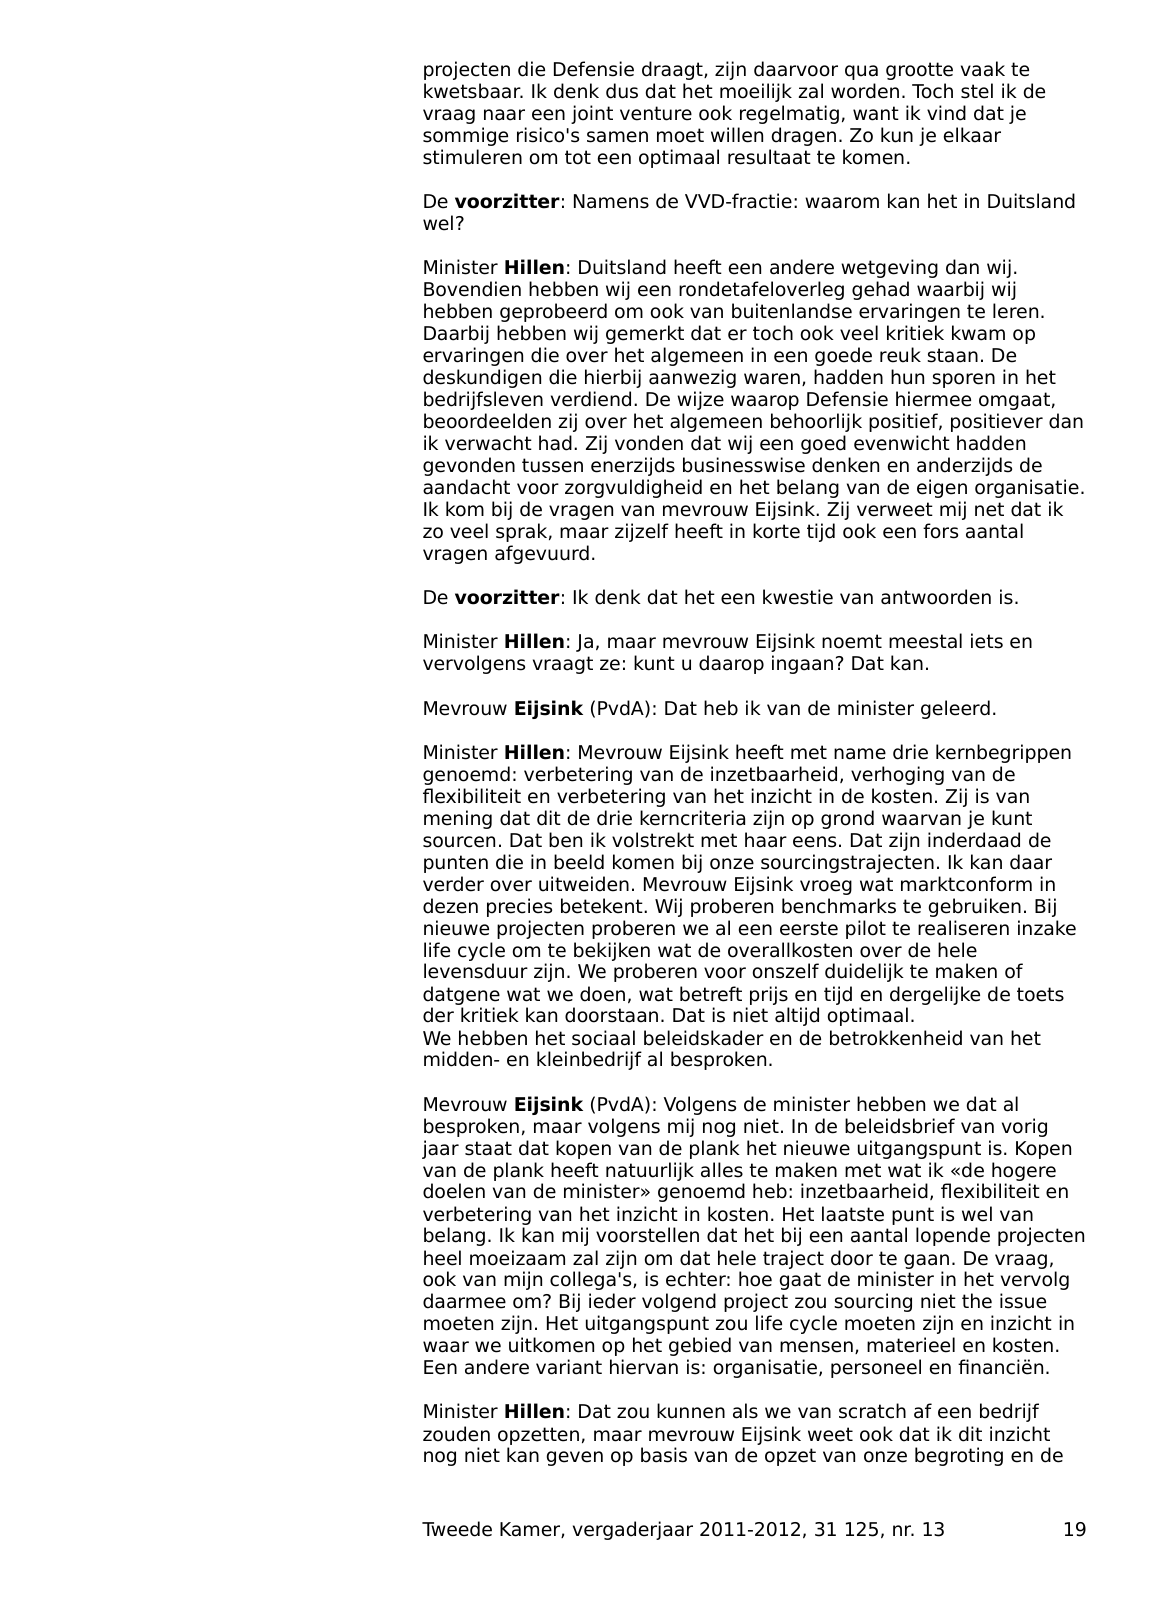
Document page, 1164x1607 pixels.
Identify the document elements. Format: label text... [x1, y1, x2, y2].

text Mevrouw Eijsink (PvdA): Dat heb ik van de minister geleerd. [422, 697, 1087, 719]
text Minister Hillen: Dat zou kunnen als we van scratch af een bedrijf zouden opzetten, maar mevrouw Eijsink weet ook dat ik dit inzicht nog niet kan geven op basis van de opzet van onze begroting en de [422, 1401, 1087, 1467]
text projecten die Defensie draagt, zijn daarvoor qua grootte vaak te kwetsbaar. Ik denk dus dat het moeilijk zal worden. Toch stel ik de vraag naar een joint venture ook regelmatig, want ik vind dat je sommige risico's samen moet willen dragen. Zo kun je elkaar stimuleren om tot een optimaal resultaat te komen. [422, 59, 1087, 169]
text Minister Hillen: Duitsland heeft een andere wetgeving dan wij. Bovendien hebben wij een rondetafeloverleg gehad waarbij wij hebben geprobeerd om ook van buitenlandse ervaringen te leren. Daarbij hebben wij gemerkt dat er toch ook veel kritiek kwam op ervaringen die over het algemeen in een goede reuk staan. De deskundigen die hierbij aanwezig waren, hadden hun sporen in het bedrijfsleven verdiend. De wijze waarop Defensie hiermee omgaat, beoordeelden zij over het algemeen behoorlijk positief, positiever dan ik verwacht had. Zij vonden dat wij een goed evenwicht hadden gevonden tussen enerzijds businesswise denken en anderzijds de aandacht voor zorgvuldigheid en het belang van de eigen organisatie. [422, 257, 1087, 499]
text Mevrouw Eijsink (PvdA): Volgens de minister hebben we dat al besproken, maar volgens mij nog niet. In de beleidsbrief van vorig jaar staat dat kopen van de plank het nieuwe uitgangspunt is. Kopen van de plank heeft natuurlijk alles te maken met wat ik «de hogere doelen van de minister» genoemd heb: inzetbaarheid, flexibiliteit en verbetering van het inzicht in kosten. Het laatste punt is wel van belang. Ik kan mij voorstellen dat het bij een aantal lopende projecten heel moeizaam zal zijn om dat hele traject door te gaan. De vraag, ook van mijn collega's, is echter: hoe gaat de minister in het vervolg daarmee om? Bij ieder volgend project zou sourcing niet the issue moeten zijn. Het uitgangspunt zou life cycle moeten zijn en inzicht in waar we uitkomen op het gebied van mensen, materieel en kosten. Een andere variant hiervan is: organisatie, personeel en financiën. [422, 1093, 1087, 1379]
text De voorzitter: Namens de VVD-fractie: waarom kan het in Duitsland wel? [422, 191, 1087, 235]
text De voorzitter: Ik denk dat het een kwestie van antwoorden is. [422, 587, 1087, 609]
text Ik kom bij de vragen van mevrouw Eijsink. Zij verweet mij net dat ik zo veel sprak, maar zijzelf heeft in korte tijd ook een fors aantal vragen afgevuurd. [422, 499, 1087, 565]
text Minister Hillen: Ja, maar mevrouw Eijsink noemt meestal iets en vervolgens vraagt ze: kunt u daarop ingaan? Dat kan. [422, 631, 1087, 675]
text We hebben het sociaal beleidskader en de betrokkenheid van het midden- en kleinbedrijf al besproken. [422, 1027, 1087, 1071]
text Minister Hillen: Mevrouw Eijsink heeft met name drie kernbegrippen genoemd: verbetering van de inzetbaarheid, verhoging van de flexibiliteit en verbetering van het inzicht in de kosten. Zij is van mening dat dit de drie kerncriteria zijn op grond waarvan je kunt sourcen. Dat ben ik volstrekt met haar eens. Dat zijn inderdaad de punten die in beeld komen bij onze sourcingstrajecten. Ik kan daar verder over uitweiden. Mevrouw Eijsink vroeg wat marktconform in dezen precies betekent. Wij proberen benchmarks te gebruiken. Bij nieuwe projecten proberen we al een eerste pilot te realiseren inzake life cycle om te bekijken wat de overallkosten over de hele levensduur zijn. We proberen voor onszelf duidelijk te maken of datgene wat we doen, wat betreft prijs en tijd en dergelijke de toets der kritiek kan doorstaan. Dat is niet altijd optimaal. [422, 742, 1087, 1027]
